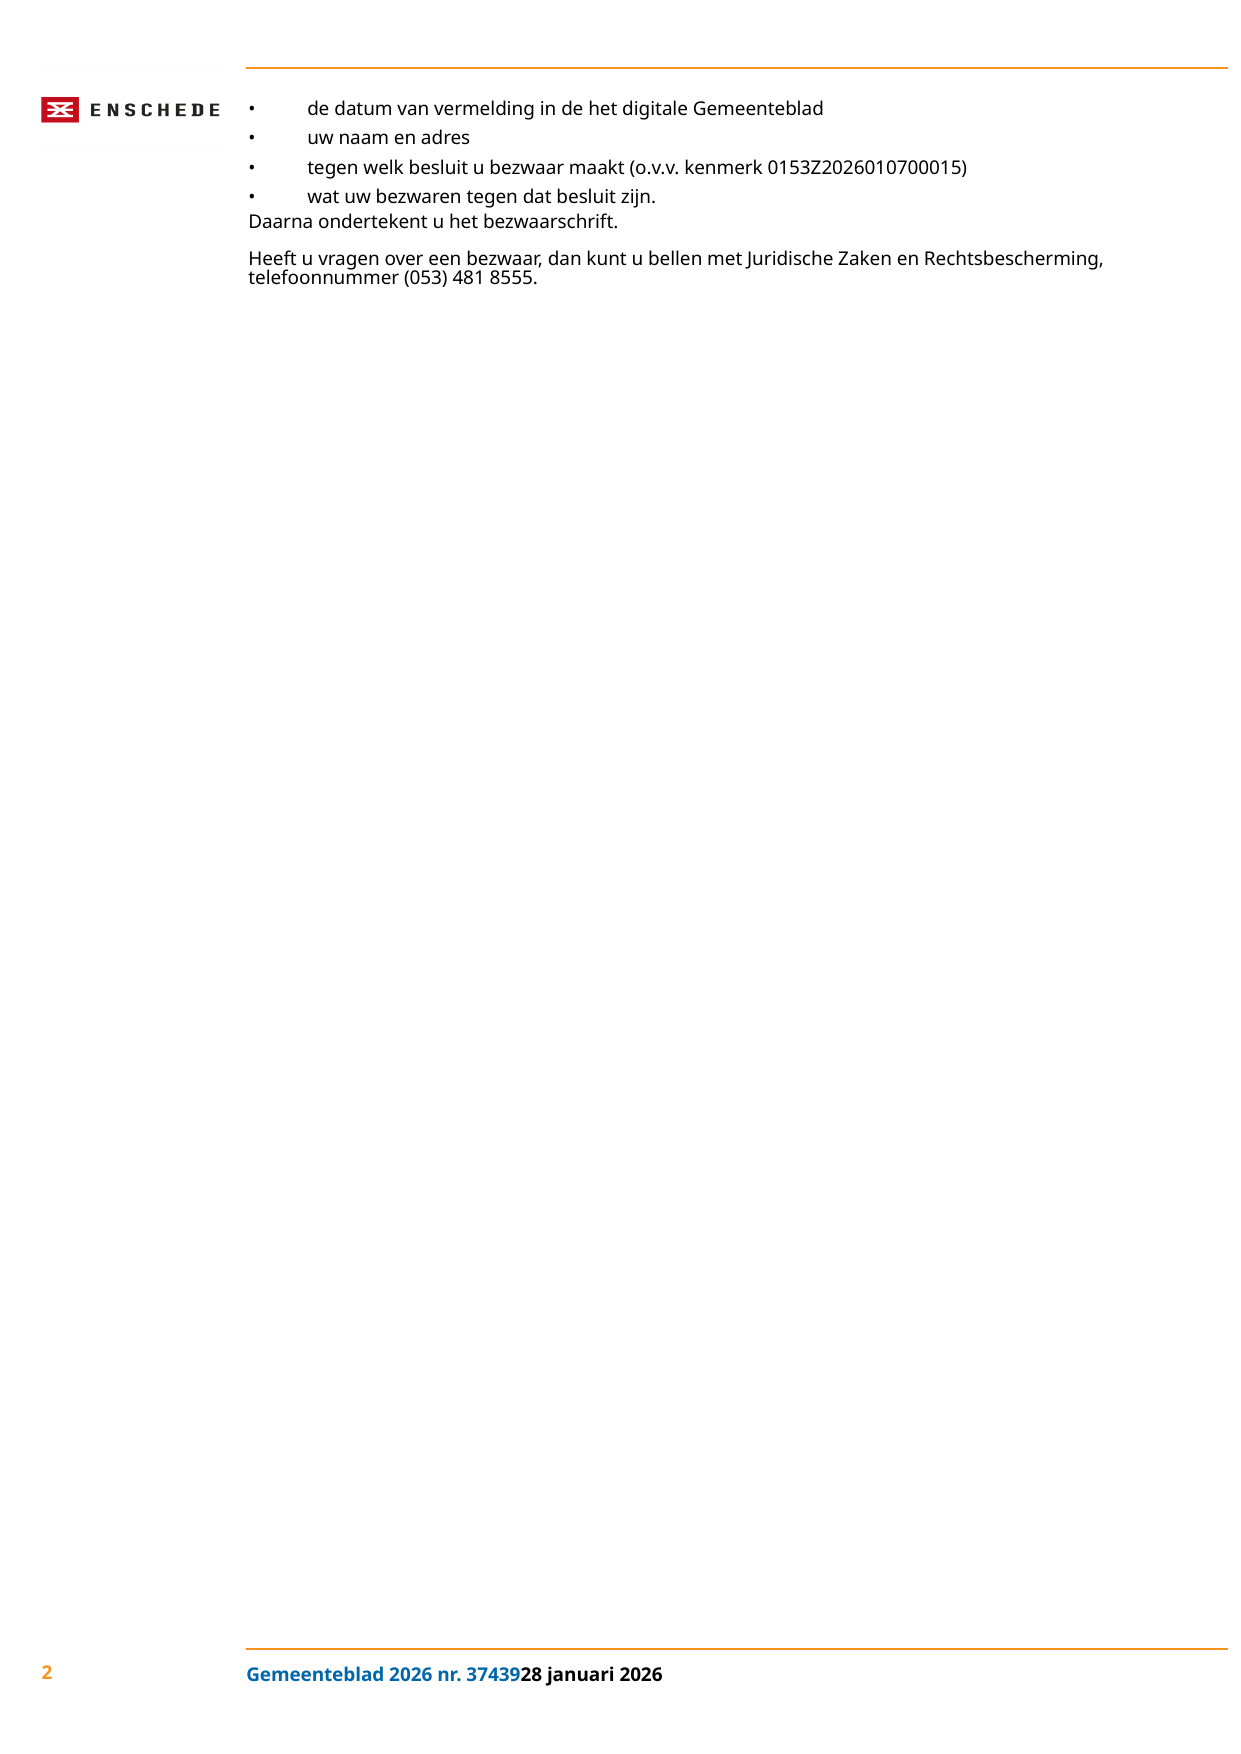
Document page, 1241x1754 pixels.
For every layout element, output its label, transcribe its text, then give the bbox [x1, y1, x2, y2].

list wat uw bezwaren tegen dat besluit zijn. [248, 183, 1152, 209]
text Heeft u vragen over een bezwaar, dan kunt u bellen met Juridische Zaken en Rechtsbescherming, telefoonnummer (053) 481 8555. [248, 250, 1152, 289]
list tegen welk besluit u bezwaar maakt (o.v.v. kenmerk 0153Z2026010700015) [248, 154, 1152, 180]
picture [41, 47, 231, 172]
list de datum van vermelding in de het digitale Gemeenteblad [248, 95, 1152, 121]
list uw naam en adres [248, 124, 1152, 150]
text Daarna ondertekent u het bezwaarschrift. [248, 213, 1152, 232]
